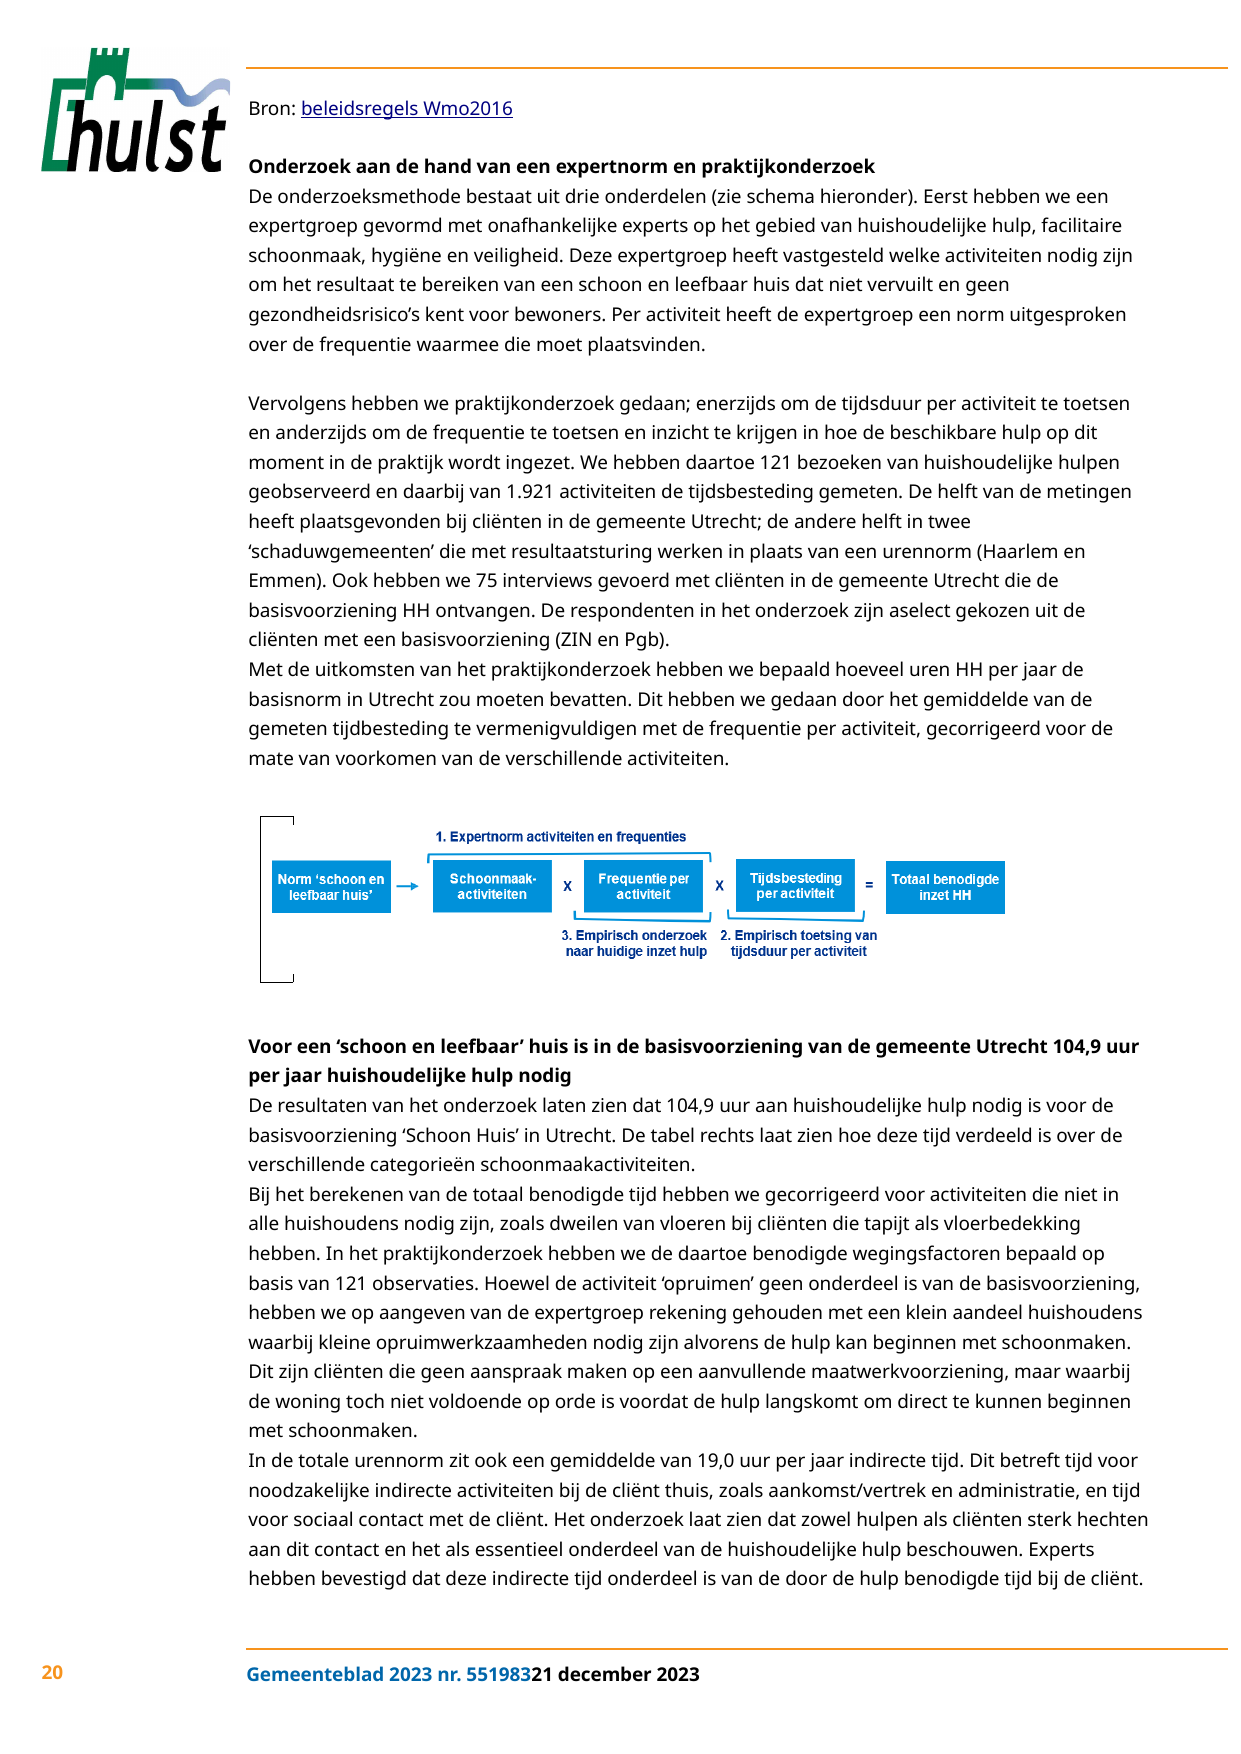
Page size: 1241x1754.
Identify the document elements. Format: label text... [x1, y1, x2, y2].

text Bij het berekenen van de totaal benodigde tijd hebben we gecorrigeerd voor activiteiten die niet in alle huishoudens nodig zijn, zoals dweilen van vloeren bij cliënten die tapijt als vloerbedekking hebben. In het praktijkonderzoek hebben we de daartoe benodigde wegingsfactoren bepaald op basis van 121 observaties. Hoewel de activiteit ‘opruimen’ geen onderdeel is van de basisvoorziening, hebben we op aangeven van de expertgroep rekening gehouden met een klein aandeel huishoudens waarbij kleine opruimwerkzaamheden nodig zijn alvorens de hulp kan beginnen met schoonmaken. Dit zijn cliënten die geen aanspraak maken op een aanvullende maatwerkvoorziening, maar waarbij de woning toch niet voldoende op orde is voordat de hulp langskomt om direct te kunnen beginnen met schoonmaken. [248, 1181, 1152, 1443]
text De resultaten van het onderzoek laten zien dat 104,9 uur aan huishoudelijke hulp nodig is voor de basisvoorziening ‘Schoon Huis’ in Utrecht. De tabel rechts laat zien hoe deze tijd verdeeld is over de verschillende categorieën schoonmaakactiviteiten. [248, 1092, 1152, 1177]
text Met de uitkomsten van het praktijkonderzoek hebben we bepaald hoeveel uren HH per jaar de basisnorm in Utrecht zou moeten bevatten. Dit hebben we gedaan door het gemiddelde van de gemeten tijdbesteding te vermenigvuldigen met de frequentie per activiteit, gecorrigeerd voor de mate van voorkomen van de verschillende activiteiten. [248, 656, 1152, 771]
text Voor een ‘schoon en leefbaar’ huis is in de basisvoorziening van de gemeente Utrecht 104,9 uur per jaar huishoudelijke hulp nodig [248, 1033, 1152, 1088]
text De onderzoeksmethode bestaat uit drie onderdelen (zie schema hieronder). Eerst hebben we een expertgroep gevormd met onafhankelijke experts op het gebied van huishoudelijke hulp, facilitaire schoonmaak, hygiëne en veiligheid. Deze expertgroep heeft vastgesteld welke activiteiten nodig zijn om het resultaat te bereiken van een schoon en leefbaar huis dat niet vervuilt en geen gezondheidsrisico’s kent voor bewoners. Per activiteit heeft de expertgroep een norm uitgesproken over de frequentie waarmee die moet plaatsvinden. [248, 183, 1152, 357]
text Onderzoek aan de hand van een expertnorm en praktijkonderzoek [248, 153, 1152, 179]
text In de totale urennorm zit ook een gemiddelde van 19,0 uur per jaar indirecte tijd. Dit betreft tijd voor noodzakelijke indirecte activiteiten bij de cliënt thuis, zoals aankomst/vertrek en administratie, en tijd voor sociaal contact met de cliënt. Het onderzoek laat zien dat zowel hulpen als cliënten sterk hechten aan dit contact en het als essentieel onderdeel van de huishoudelijke hulp beschouwen. Experts hebben bevestigd dat deze indirecte tijd onderdeel is van de door de hulp benodigde tijd bij de cliënt. [248, 1447, 1152, 1591]
table_header Bron: beleidsregels Wmo2016 [248, 95, 1152, 121]
picture [41, 47, 231, 172]
picture [268, 825, 1008, 974]
text Vervolgens hebben we praktijkonderzoek gedaan; enerzijds om de tijdsduur per activiteit te toetsen en anderzijds om de frequentie te toetsen en inzicht te krijgen in hoe de beschikbare hulp op dit moment in de praktijk wordt ingezet. We hebben daartoe 121 bezoeken van huishoudelijke hulpen geobserveerd en daarbij van 1.921 activiteiten de tijdsbesteding gemeten. De helft van de metingen heeft plaatsgevonden bij cliënten in de gemeente Utrecht; de andere helft in twee ‘schaduwgemeenten’ die met resultaatsturing werken in plaats van een urennorm (Haarlem en Emmen). Ook hebben we 75 interviews gevoerd met cliënten in de gemeente Utrecht die de basisvoorziening HH ontvangen. De respondenten in het onderzoek zijn aselect gekozen uit de cliënten met een basisvoorziening (ZIN en Pgb). [248, 390, 1152, 652]
